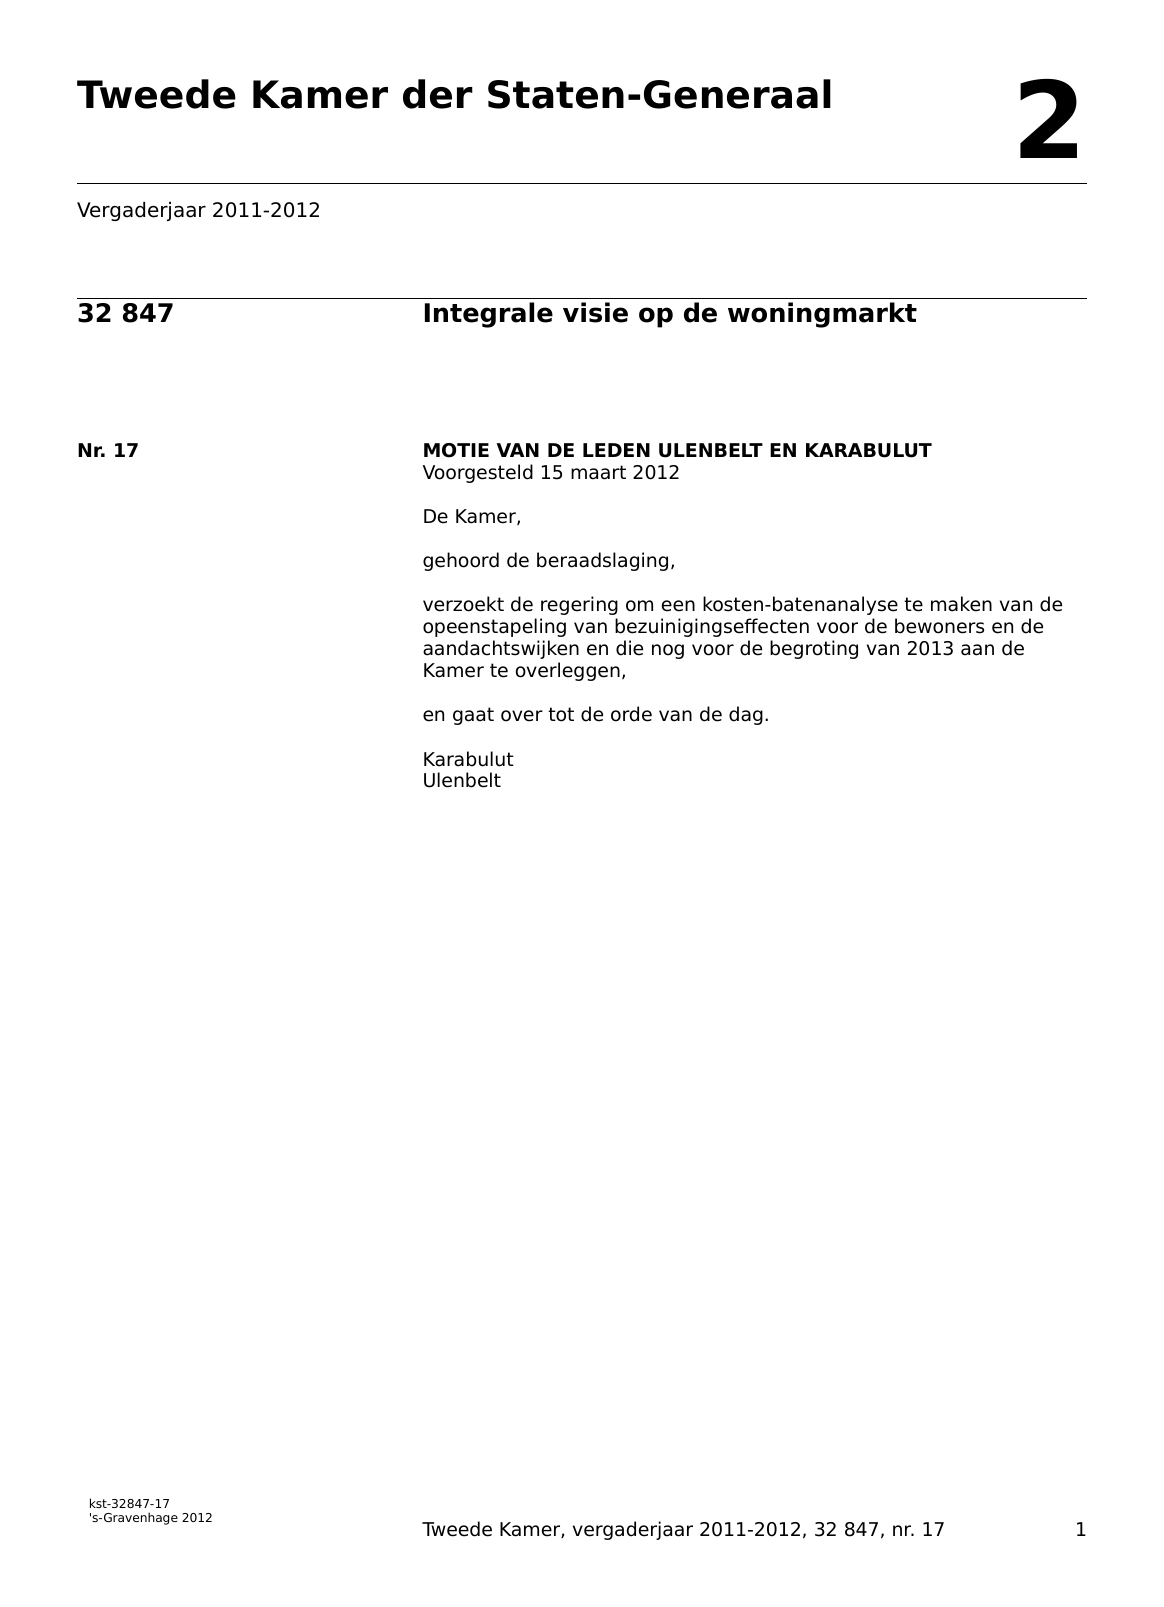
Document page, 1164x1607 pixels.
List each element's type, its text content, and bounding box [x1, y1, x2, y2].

subtitle 32 847 Integrale visie op de woningmarkt [77, 299, 1087, 329]
text verzoekt de regering om een kosten-batenanalyse te maken van de opeenstapeling van bezuinigingseffecten voor de bewoners en de aandachtswijken en die nog voor de begroting van 2013 aan de Kamer te overleggen, [422, 594, 1087, 682]
subtitle Nr. 17 MOTIE VAN DE LEDEN ULENBELT EN KARABULUT [77, 440, 1087, 462]
table_cell Vergaderjaar 2011-2012 [77, 184, 1087, 298]
text De Kamer, [422, 506, 1087, 528]
text gehoord de beraadslaging, [422, 550, 1087, 572]
text Ulenbelt [422, 770, 1087, 792]
text Karabulut [422, 748, 1087, 770]
text Voorgesteld 15 maart 2012 [422, 462, 1087, 484]
text 's-Gravenhage 2012 [88, 1511, 323, 1525]
table_header Tweede Kamer der Staten-Generaal [77, 59, 886, 183]
table_header 2 [886, 59, 1087, 183]
text kst-32847-17 [88, 1497, 323, 1511]
text en gaat over tot de orde van de dag. [422, 704, 1087, 726]
